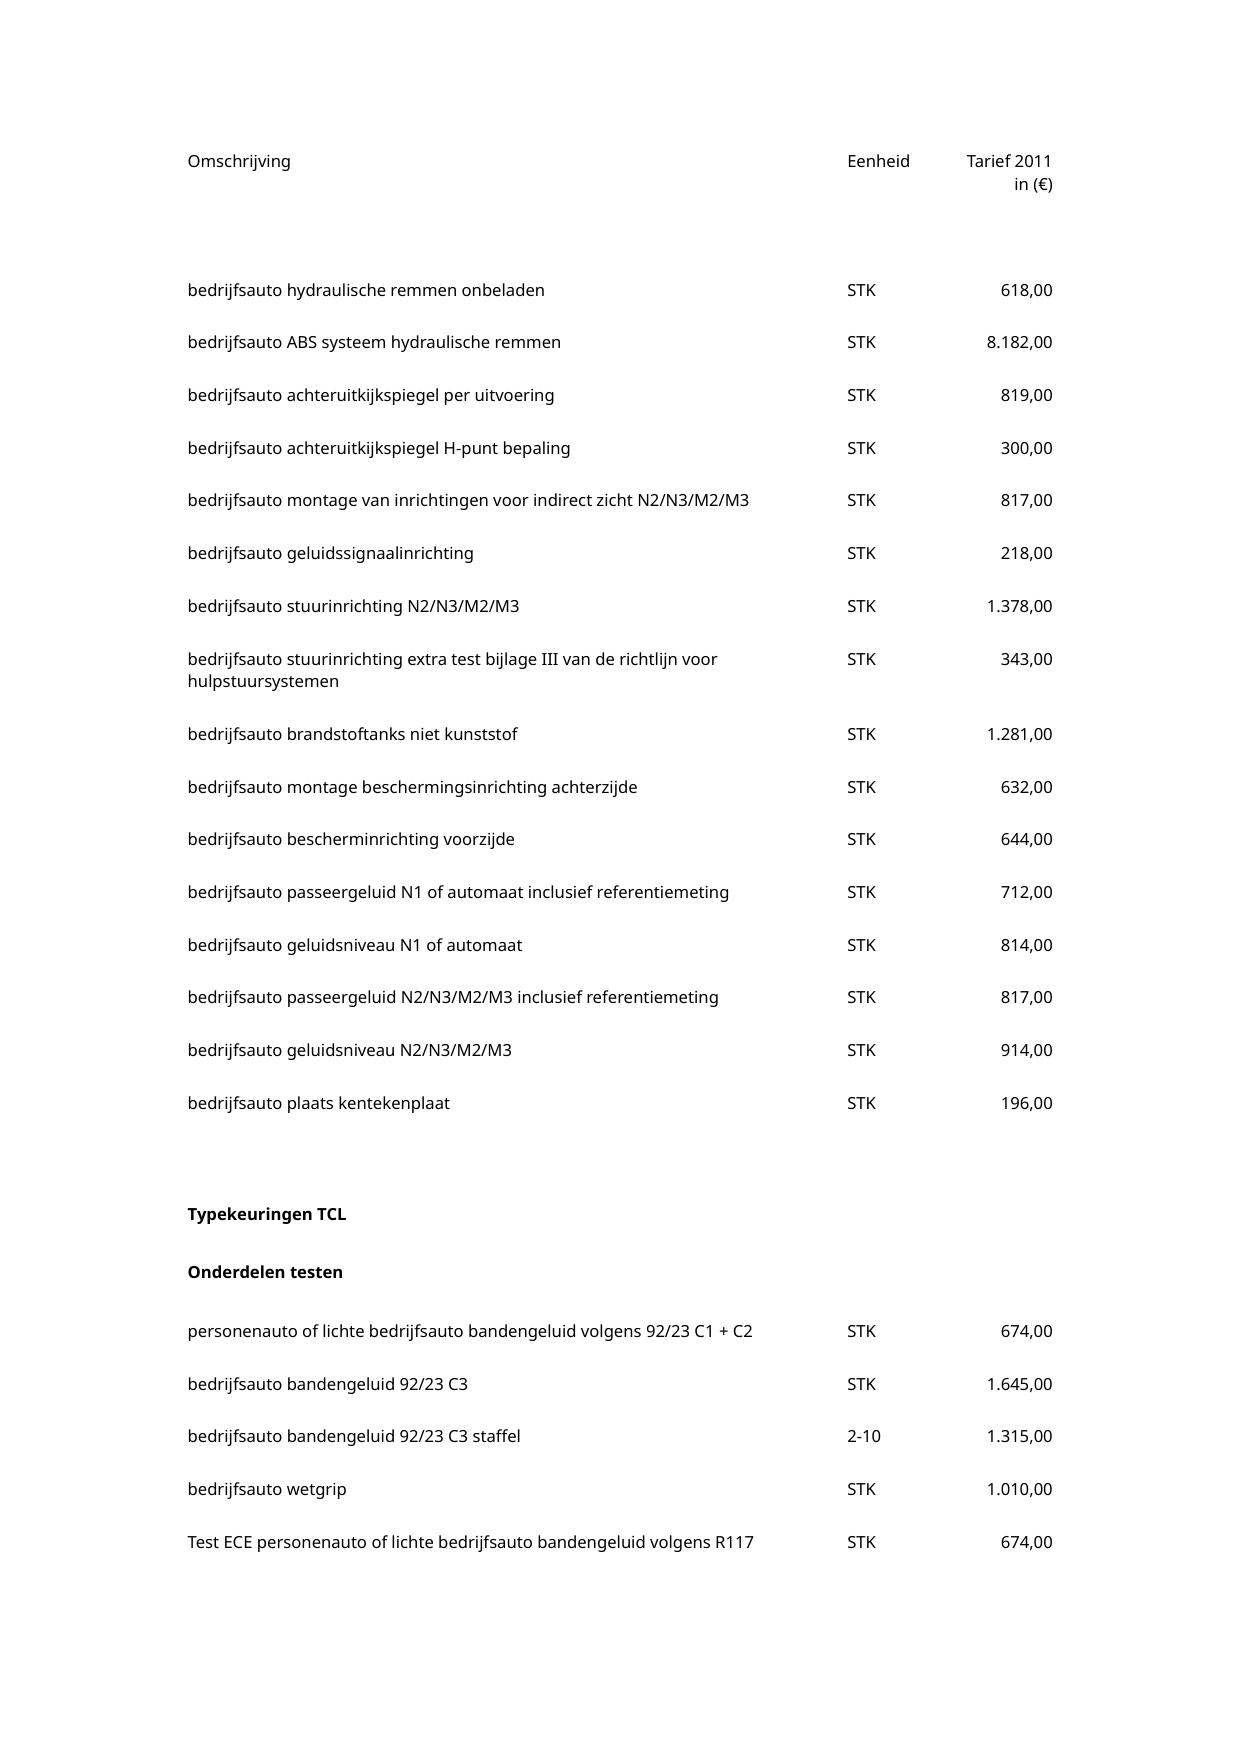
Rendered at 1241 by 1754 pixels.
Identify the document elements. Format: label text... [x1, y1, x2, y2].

table_cell personenauto of lichte bedrijfsauto bandengeluid volgens 92/23 C1 + C2 [188, 1320, 847, 1372]
table_cell 712,00 [950, 881, 1053, 933]
table_cell bedrijfsauto brandstoftanks niet kunststof [188, 723, 847, 775]
table_cell [847, 1261, 950, 1319]
table_cell 196,00 [950, 1091, 1053, 1144]
table_cell STK [847, 881, 950, 933]
table_cell STK [847, 384, 950, 436]
table_cell 1.315,00 [950, 1425, 1053, 1478]
table_cell STK [847, 542, 950, 594]
table_cell bedrijfsauto bescherminrichting voorzijde [188, 828, 847, 881]
table_cell 674,00 [950, 1530, 1053, 1583]
table_cell Typekeuringen TCL [188, 1203, 847, 1261]
table_cell bedrijfsauto passeergeluid N2/N3/M2/M3 inclusief referentiemeting [188, 986, 847, 1039]
table_cell bedrijfsauto geluidssignaalinrichting [188, 542, 847, 594]
table_cell STK [847, 1372, 950, 1425]
table_cell 819,00 [950, 384, 1053, 436]
table_header Tarief 2011 in (€) [950, 150, 1053, 225]
table_cell Test ECE personenauto of lichte bedrijfsauto bandengeluid volgens R117 [188, 1530, 847, 1583]
table_cell [950, 1203, 1053, 1261]
table_cell 814,00 [950, 933, 1053, 986]
table_cell STK [847, 933, 950, 986]
table_cell 343,00 [950, 647, 1053, 722]
table_cell 218,00 [950, 542, 1053, 594]
table_cell 2-10 [847, 1425, 950, 1478]
table_cell [847, 225, 950, 278]
table_cell STK [847, 828, 950, 881]
table_cell STK [847, 594, 950, 647]
table_cell STK [847, 1039, 950, 1091]
table_cell Onderdelen testen [188, 1261, 847, 1319]
table_cell [847, 1203, 950, 1261]
table_cell 1.645,00 [950, 1372, 1053, 1425]
table_cell bedrijfsauto wetgrip [188, 1478, 847, 1530]
table_cell STK [847, 647, 950, 722]
table_cell bedrijfsauto bandengeluid 92/23 C3 staffel [188, 1425, 847, 1478]
table_cell bedrijfsauto plaats kentekenplaat [188, 1091, 847, 1144]
table_cell [950, 1144, 1053, 1203]
table_cell 618,00 [950, 278, 1053, 331]
table_cell [950, 225, 1053, 278]
table_cell 817,00 [950, 986, 1053, 1039]
table_cell [847, 1144, 950, 1203]
table_cell [950, 1261, 1053, 1319]
table_cell 644,00 [950, 828, 1053, 881]
table_cell 300,00 [950, 436, 1053, 489]
table_cell 1.281,00 [950, 723, 1053, 775]
table_cell STK [847, 278, 950, 331]
table_cell 1.010,00 [950, 1478, 1053, 1530]
table_cell STK [847, 1478, 950, 1530]
table_cell [188, 225, 847, 278]
table_cell bedrijfsauto achteruitkijkspiegel H-punt bepaling [188, 436, 847, 489]
table_cell bedrijfsauto geluidsniveau N2/N3/M2/M3 [188, 1039, 847, 1091]
table_cell bedrijfsauto montage beschermingsinrichting achterzijde [188, 775, 847, 828]
table_cell bedrijfsauto passeergeluid N1 of automaat inclusief referentiemeting [188, 881, 847, 933]
table_cell STK [847, 331, 950, 383]
table_cell bedrijfsauto geluidsniveau N1 of automaat [188, 933, 847, 986]
table_cell STK [847, 723, 950, 775]
table_cell 632,00 [950, 775, 1053, 828]
table_header Omschrijving [188, 150, 847, 225]
table_cell bedrijfsauto stuurinrichting extra test bijlage III van de richtlijn voor hulpstuursystemen [188, 647, 847, 722]
table_cell 1.378,00 [950, 594, 1053, 647]
table_cell STK [847, 1530, 950, 1583]
table_cell 914,00 [950, 1039, 1053, 1091]
table_cell bedrijfsauto bandengeluid 92/23 C3 [188, 1372, 847, 1425]
table_cell 8.182,00 [950, 331, 1053, 383]
table_cell STK [847, 986, 950, 1039]
table_cell [188, 1144, 847, 1203]
table_cell bedrijfsauto hydraulische remmen onbeladen [188, 278, 847, 331]
table_cell STK [847, 489, 950, 542]
table_cell bedrijfsauto achteruitkijkspiegel per uitvoering [188, 384, 847, 436]
table_header Eenheid [847, 150, 950, 225]
table_cell bedrijfsauto ABS systeem hydraulische remmen [188, 331, 847, 383]
table_cell STK [847, 436, 950, 489]
table_cell STK [847, 1320, 950, 1372]
table_cell bedrijfsauto stuurinrichting N2/N3/M2/M3 [188, 594, 847, 647]
table_cell 674,00 [950, 1320, 1053, 1372]
table_cell 817,00 [950, 489, 1053, 542]
table_cell STK [847, 1091, 950, 1144]
table_cell STK [847, 775, 950, 828]
table_cell bedrijfsauto montage van inrichtingen voor indirect zicht N2/N3/M2/M3 [188, 489, 847, 542]
